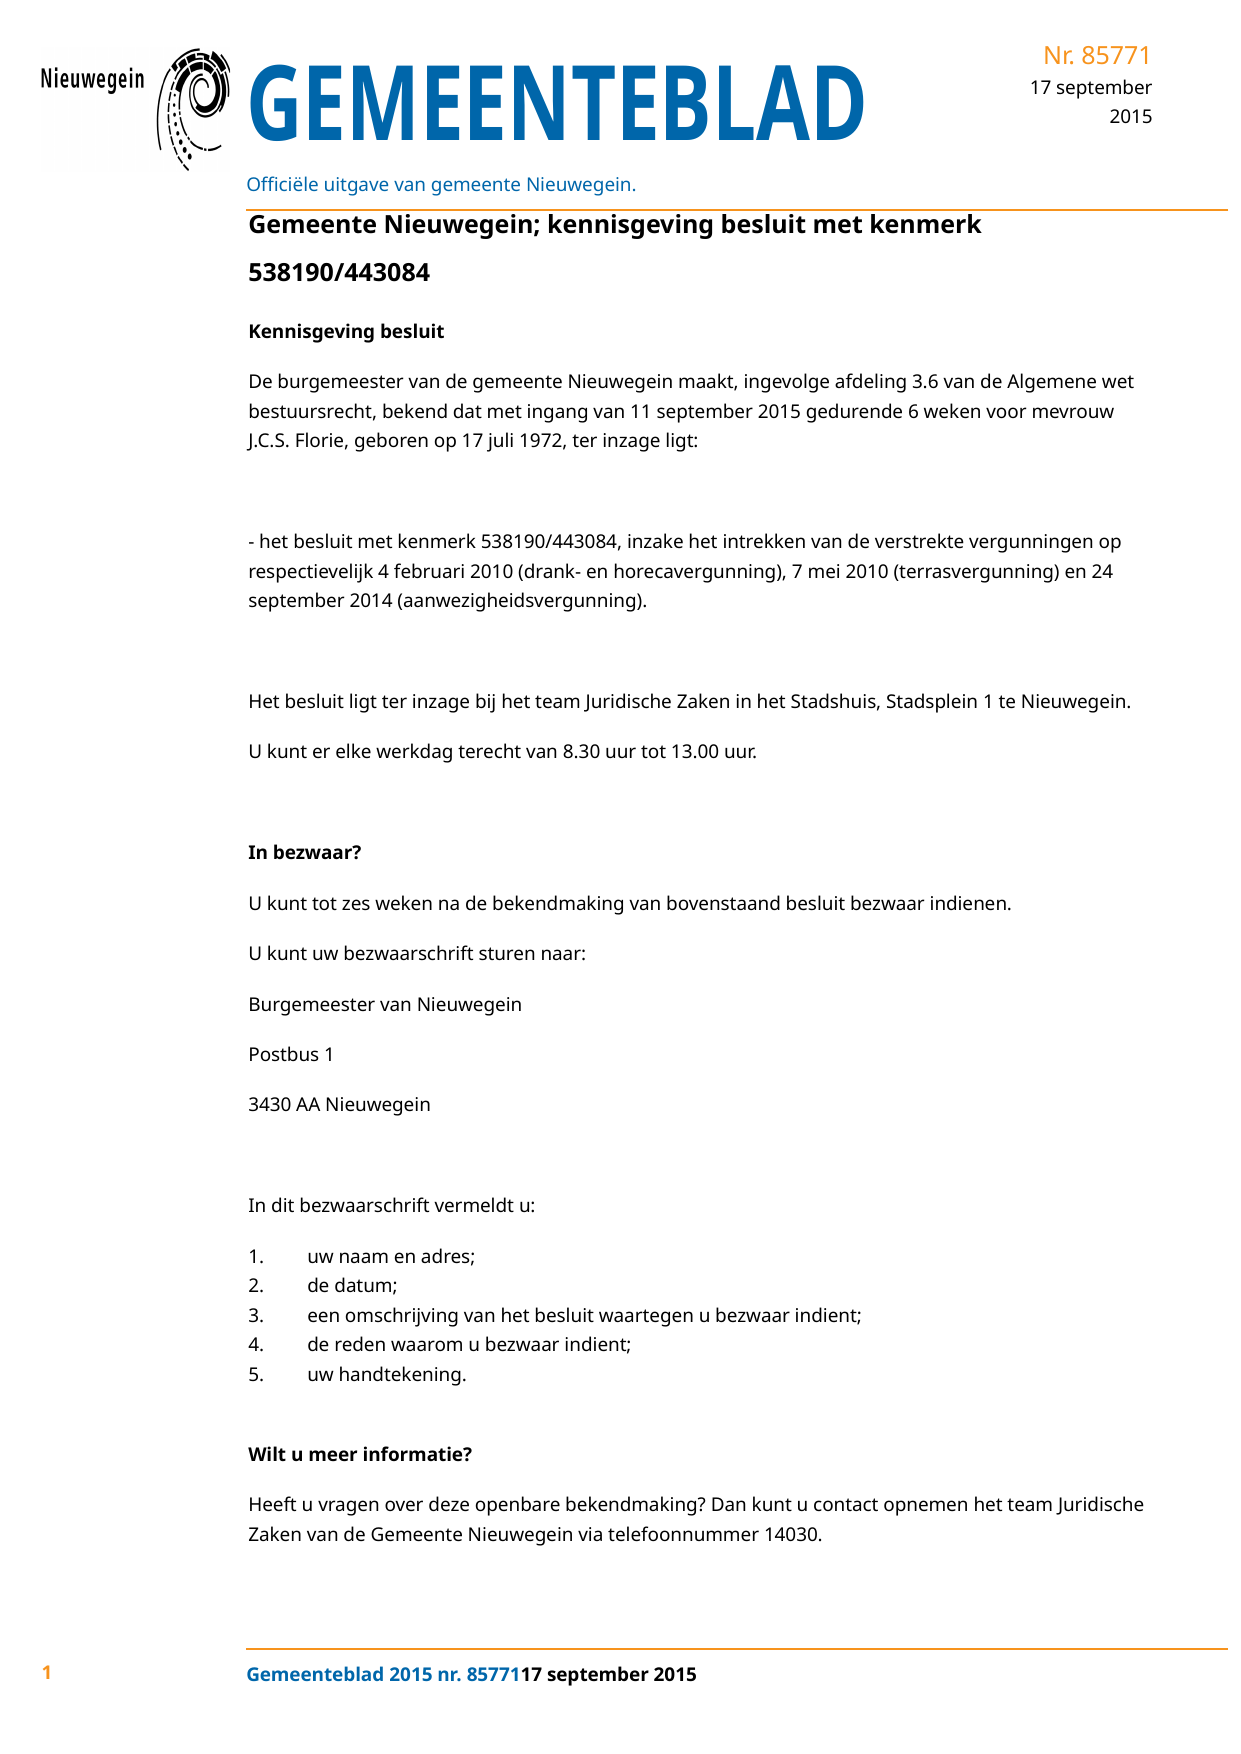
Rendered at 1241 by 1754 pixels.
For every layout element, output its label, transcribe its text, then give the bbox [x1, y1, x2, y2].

text Heeft u vragen over deze openbare bekendmaking? Dan kunt u contact opnemen het team Juridische Zaken van de Gemeente Nieuwegein via telefoonnummer 14030. [248, 1492, 1152, 1547]
list de datum; [248, 1272, 1152, 1298]
text Postbus 1 [248, 1041, 1152, 1067]
text Kennisgeving besluit [248, 318, 1152, 344]
text U kunt er elke werkdag terecht van 8.30 uur tot 13.00 uur. [248, 739, 1152, 764]
text Wilt u meer informatie? [248, 1441, 1152, 1467]
text In bezwaar? [248, 839, 1152, 865]
text Burgemeester van Nieuwegein [248, 991, 1152, 1017]
picture [41, 47, 231, 172]
text 3430 AA Nieuwegein [248, 1092, 1152, 1117]
text Het besluit ligt ter inzage bij het team Juridische Zaken in het Stadshuis, Stadsplein 1 te Nieuwegein. [248, 688, 1152, 714]
text De burgemeester van de gemeente Nieuwegein maakt, ingevolge afdeling 3.6 van de Algemene wet bestuursrecht, bekend dat met ingang van 11 september 2015 gedurende 6 weken voor mevrouw J.C.S. Florie, geboren op 17 juli 1972, ter inzage ligt: [248, 368, 1152, 453]
text - het besluit met kenmerk 538190/443084, inzake het intrekken van de verstrekte vergunningen op respectievelijk 4 februari 2010 (drank- en horecavergunning), 7 mei 2010 (terrasvergunning) en 24 september 2014 (aanwezigheidsvergunning). [248, 528, 1152, 613]
text U kunt uw bezwaarschrift sturen naar: [248, 940, 1152, 966]
list de reden waarom u bezwaar indient; [248, 1332, 1152, 1357]
text U kunt tot zes weken na de bekendmaking van bovenstaand besluit bezwaar indienen. [248, 890, 1152, 916]
list een omschrijving van het besluit waartegen u bezwaar indient; [248, 1302, 1152, 1328]
text In dit bezwaarschrift vermeldt u: [248, 1192, 1152, 1218]
text Gemeente Nieuwegein; kennisgeving besluit met kenmerk 538190/443084 [248, 211, 1152, 288]
list uw naam en adres; [248, 1243, 1152, 1269]
list uw handtekening. [248, 1361, 1152, 1387]
